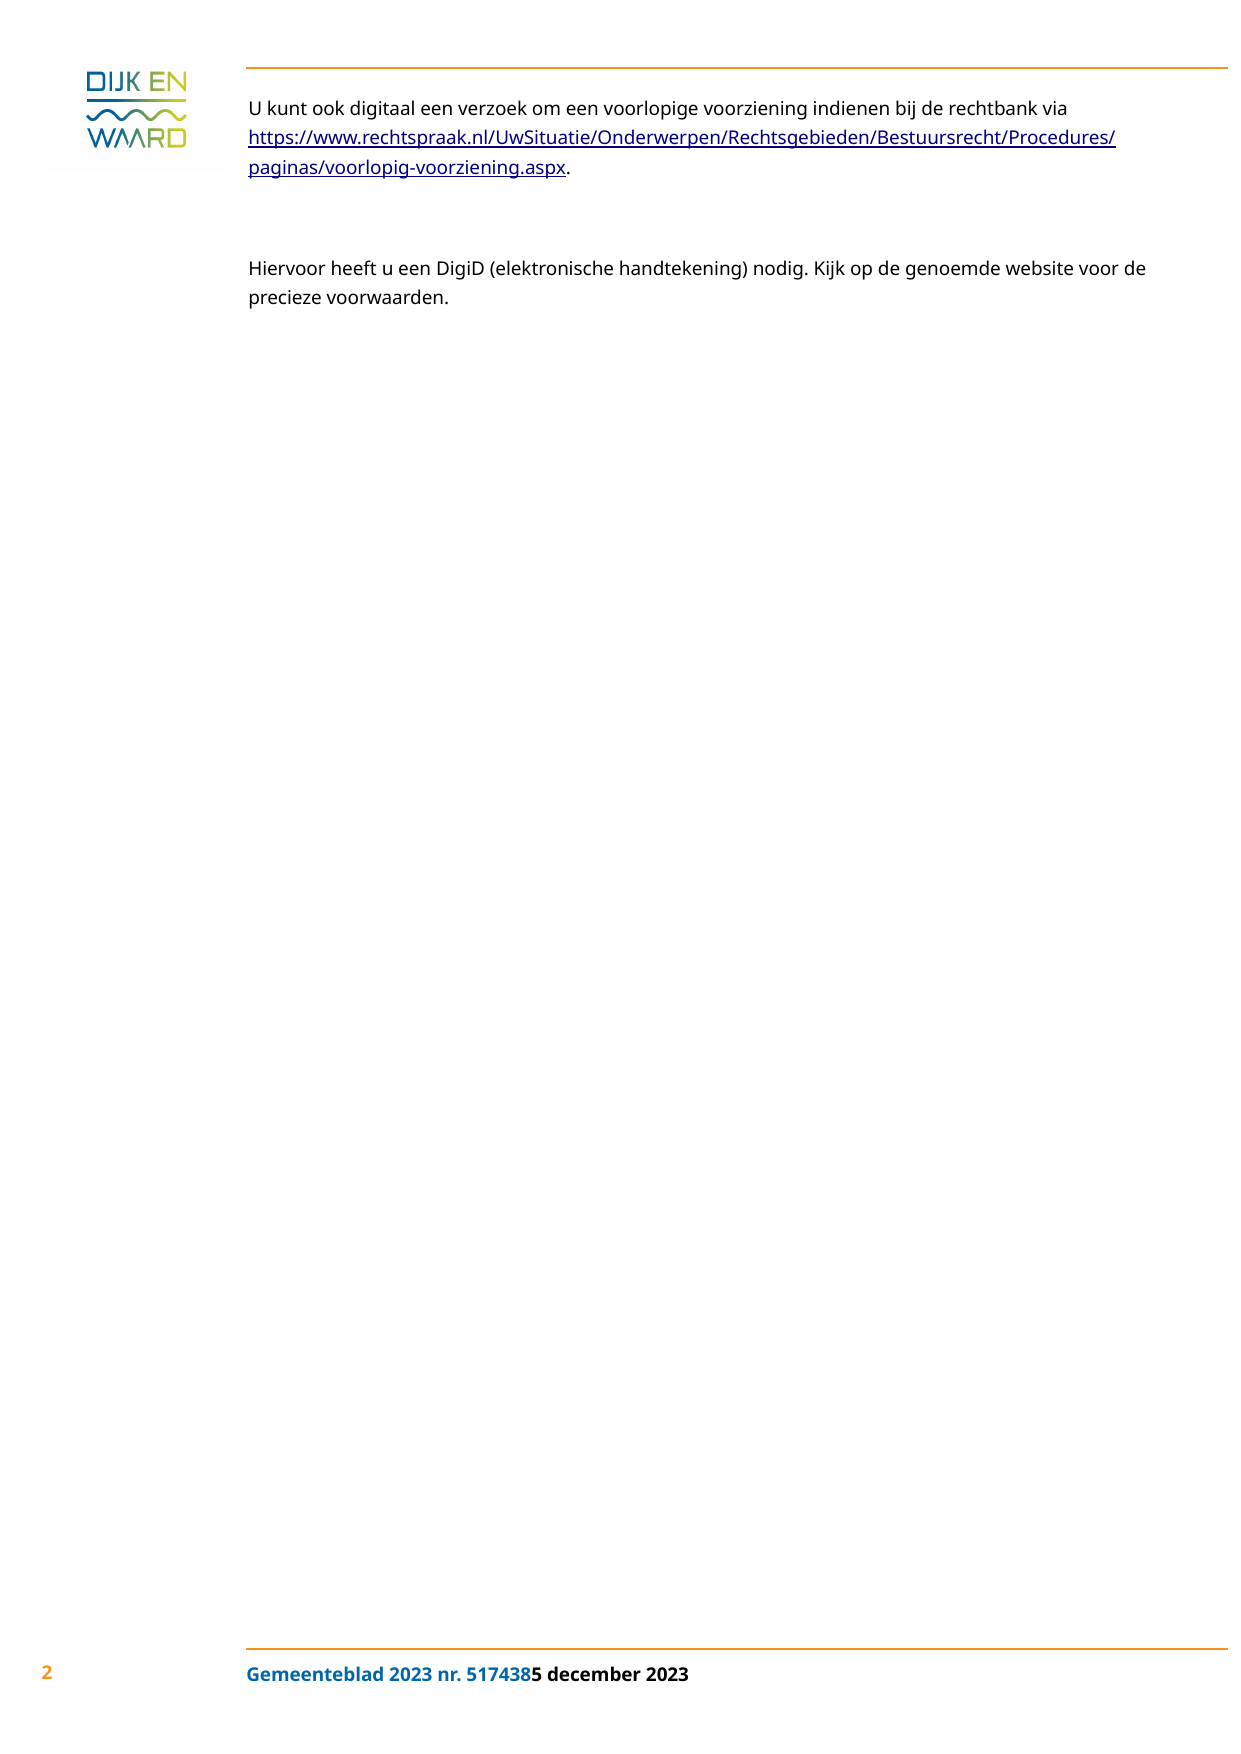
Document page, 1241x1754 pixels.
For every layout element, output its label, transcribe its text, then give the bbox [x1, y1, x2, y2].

text Hiervoor heeft u een DigiD (elektronische handtekening) nodig. Kijk op de genoemde website voor de precieze voorwaarden. [248, 255, 1152, 310]
text U kunt ook digitaal een verzoek om een voorlopige voorziening indienen bij de rechtbank via https://www.rechtspraak.nl/UwSituatie/Onderwerpen/Rechtsgebieden/Bestuursrecht/Procedures/paginas/voorlopig-voorziening.aspx. [248, 95, 1152, 180]
picture [41, 47, 231, 172]
